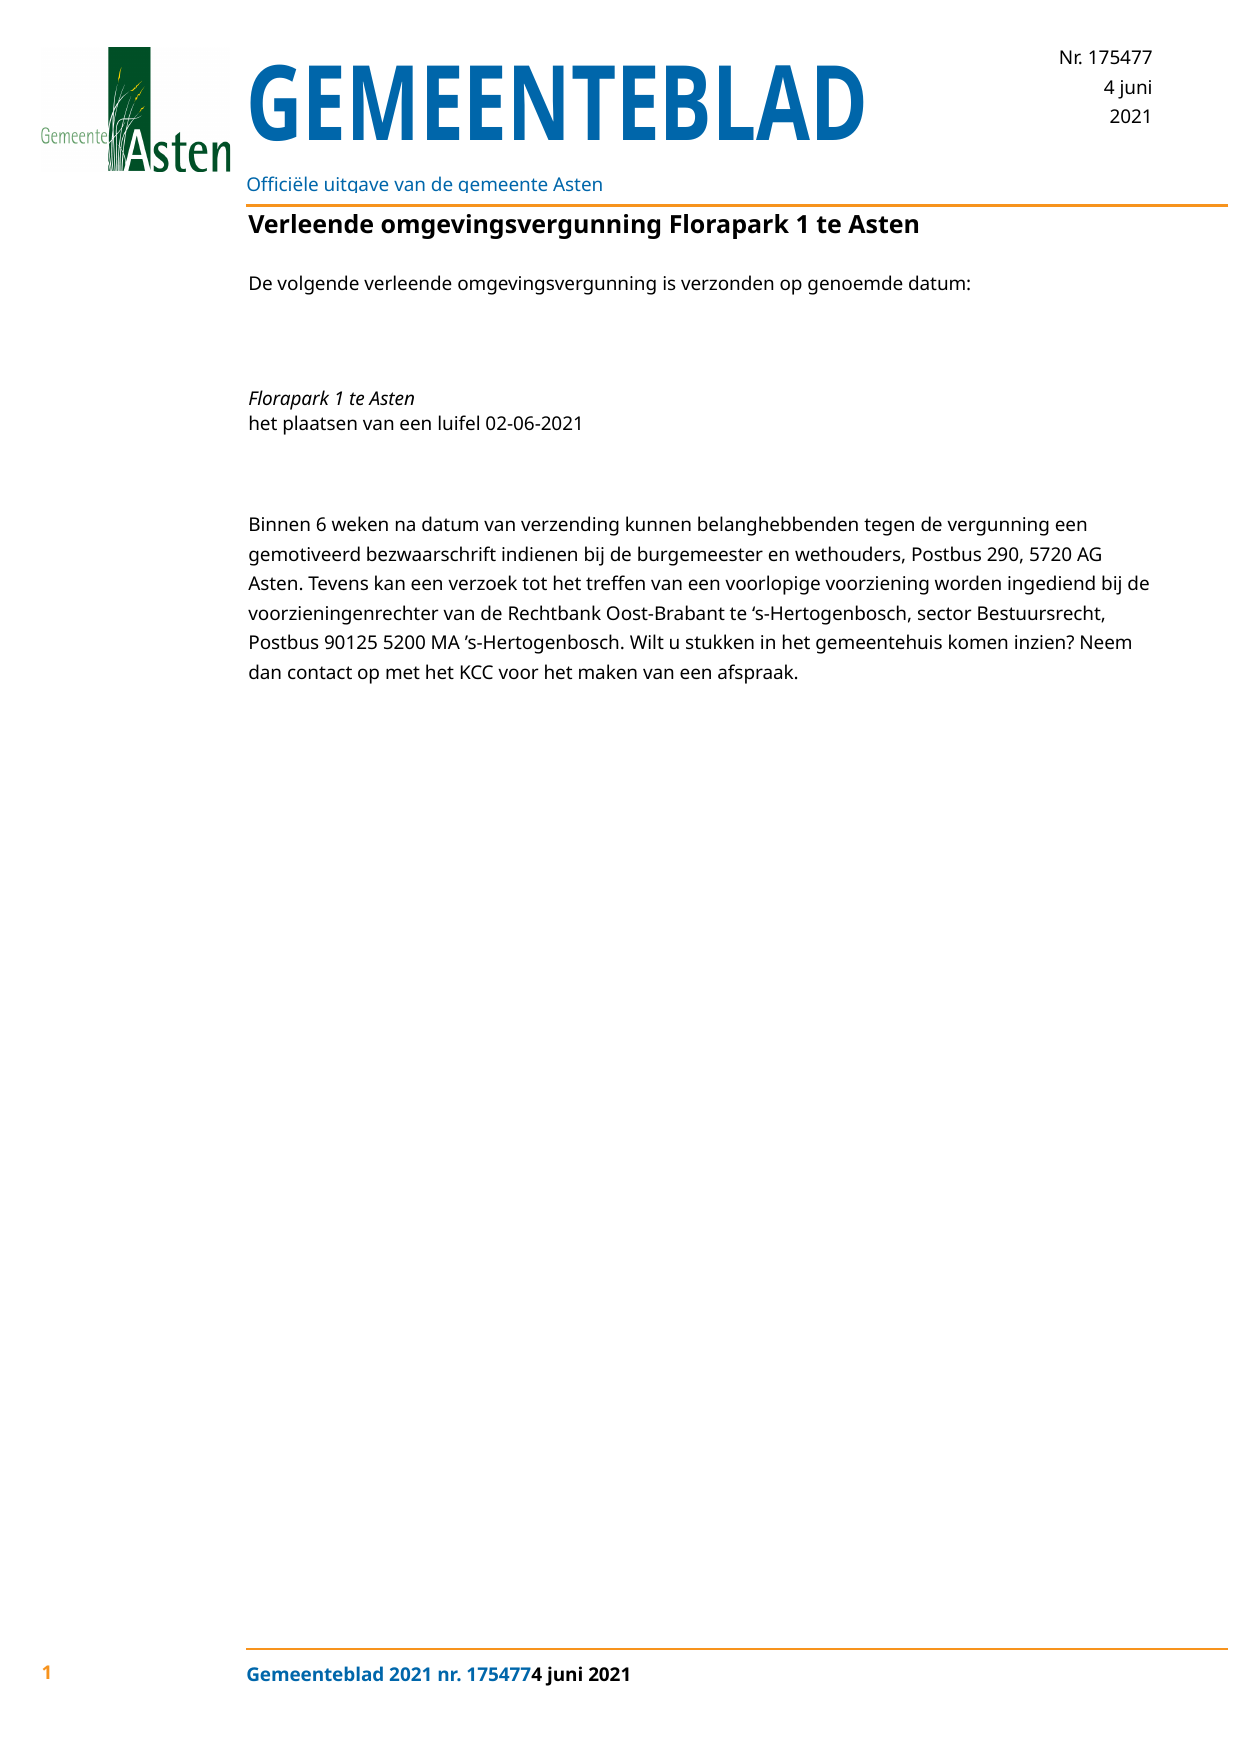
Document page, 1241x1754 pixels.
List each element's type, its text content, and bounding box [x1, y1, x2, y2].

text Verleende omgevingsvergunning Florapark 1 te Asten [248, 207, 1152, 241]
text het plaatsen van een luifel 02-06-2021 [248, 410, 1152, 436]
text Binnen 6 weken na datum van verzending kunnen belanghebbenden tegen de vergunning een gemotiveerd bezwaarschrift indienen bij de burgemeester en wethouders, Postbus 290, 5720 AG Asten. Tevens kan een verzoek tot het treffen van een voorlopige voorziening worden ingediend bij de voorzieningenrechter van de Rechtbank Oost-Brabant te ‘s-Hertogenbosch, sector Bestuursrecht, Postbus 90125 5200 MA ’s-Hertogenbosch. Wilt u stukken in het gemeentehuis komen inzien? Neem dan contact op met het KCC voor het maken van een afspraak. [248, 511, 1152, 685]
text De volgende verleende omgevingsvergunning is verzonden op genoemde datum: [248, 270, 1152, 296]
text Florapark 1 te Asten [248, 385, 1152, 410]
picture [41, 47, 231, 172]
